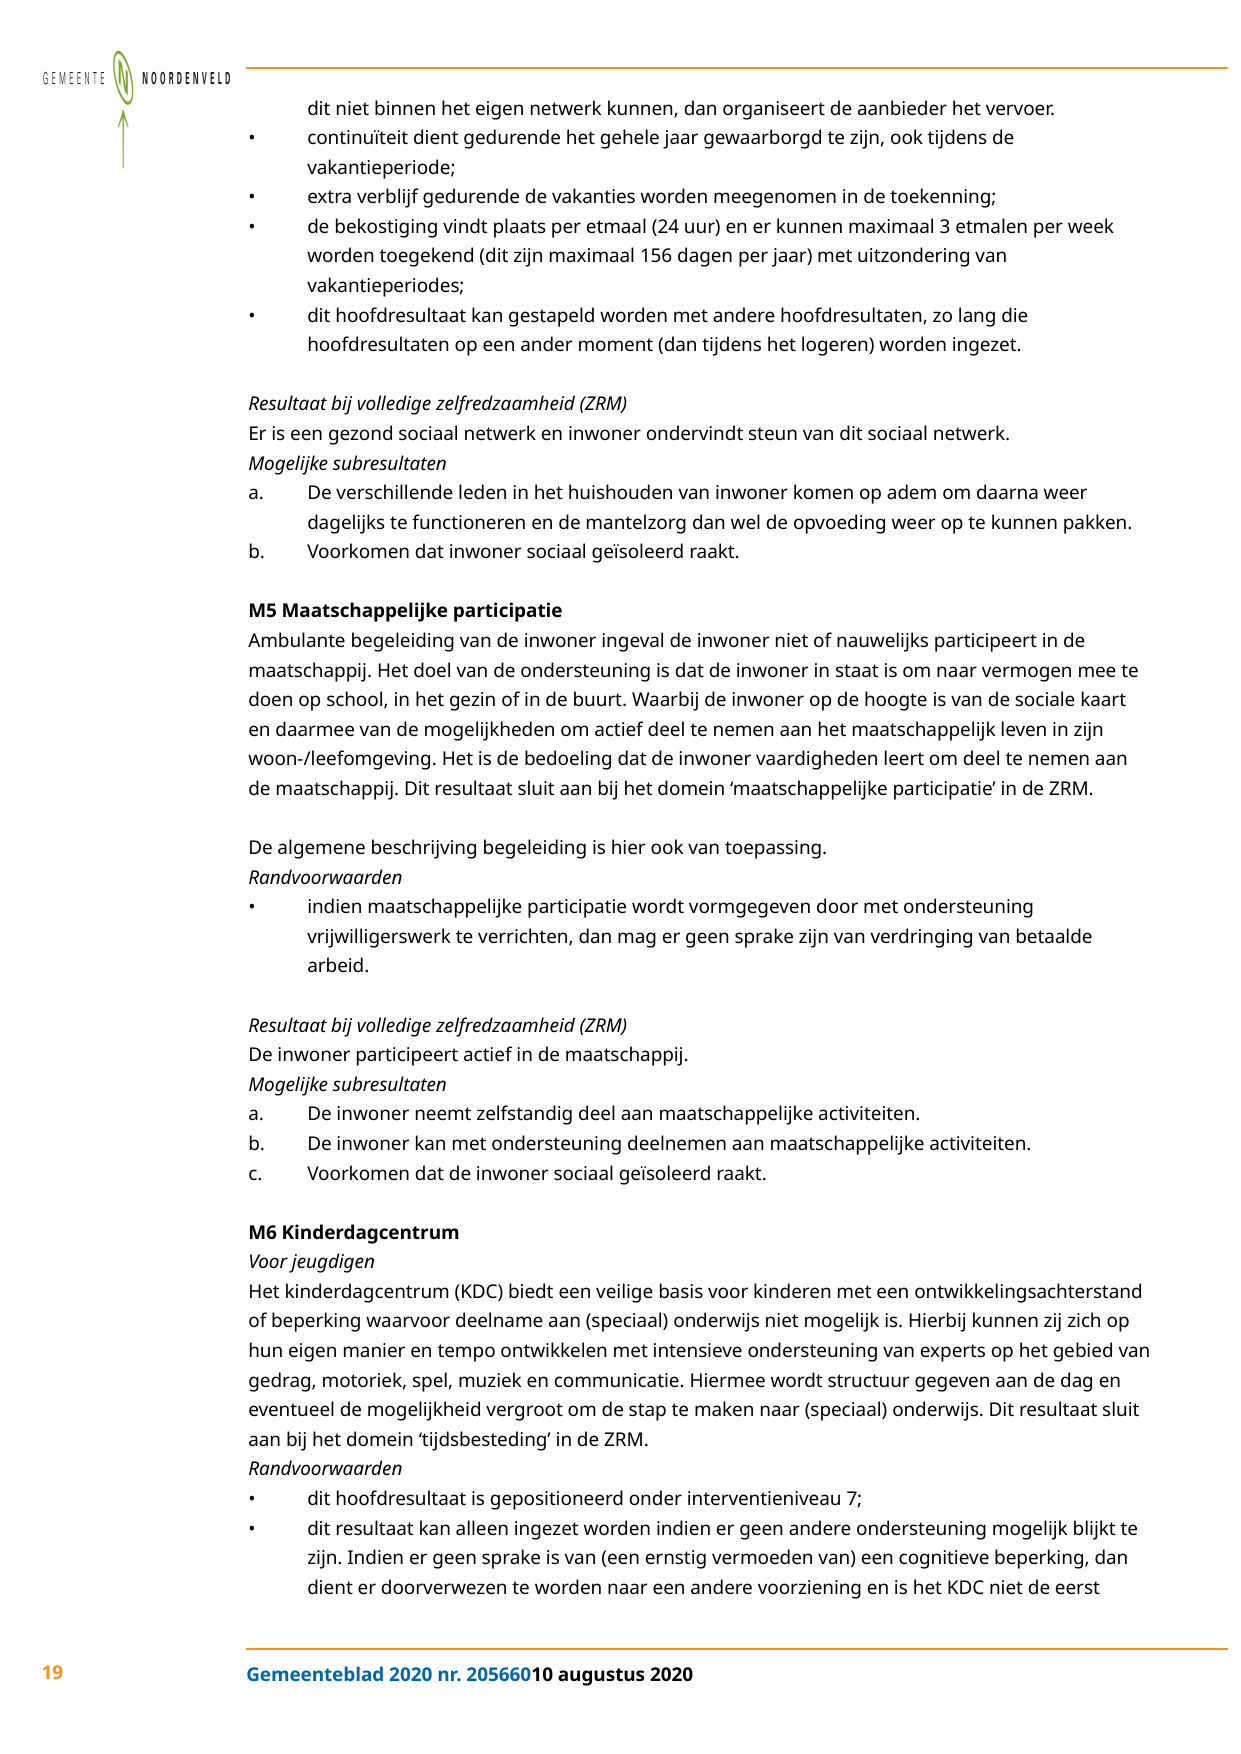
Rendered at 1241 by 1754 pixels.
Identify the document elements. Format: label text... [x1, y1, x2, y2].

text M5 Maatschappelijke participatie [248, 598, 1152, 623]
text Het kinderdagcentrum (KDC) biedt een veilige basis voor kinderen met een ontwikkelingsachterstand of beperking waarvoor deelname aan (speciaal) onderwijs niet mogelijk is. Hierbij kunnen zij zich op hun eigen manier en tempo ontwikkelen met intensieve ondersteuning van experts op het gebied van gedrag, motoriek, spel, muziek en communicatie. Hiermee wordt structuur gegeven aan de dag en eventueel de mogelijkheid vergroot om de stap te maken naar (speciaal) onderwijs. Dit resultaat sluit aan bij het domein ‘tijdsbesteding’ in de ZRM. [248, 1278, 1152, 1452]
text De inwoner participeert actief in de maatschappij. [248, 1041, 1152, 1067]
list Voorkomen dat de inwoner sociaal geïsoleerd raakt. [248, 1160, 1152, 1186]
list de bekostiging vindt plaats per etmaal (24 uur) en er kunnen maximaal 3 etmalen per week worden toegekend (dit zijn maximaal 156 dagen per jaar) met uitzondering van vakantieperiodes; [248, 213, 1152, 298]
list dit hoofdresultaat is gepositioneerd onder interventieniveau 7; [248, 1485, 1152, 1511]
list De inwoner kan met ondersteuning deelnemen aan maatschappelijke activiteiten. [248, 1130, 1152, 1156]
list extra verblijf gedurende de vakanties worden meegenomen in de toekenning; [248, 183, 1152, 209]
text M6 Kinderdagcentrum [248, 1219, 1152, 1245]
text Resultaat bij volledige zelfredzaamheid (ZRM) [248, 1012, 1152, 1038]
text Randvoorwaarden [248, 1456, 1152, 1481]
text Resultaat bij volledige zelfredzaamheid (ZRM) [248, 391, 1152, 416]
list continuïteit dient gedurende het gehele jaar gewaarborgd te zijn, ook tijdens de vakantieperiode; [248, 124, 1152, 180]
picture [41, 47, 231, 172]
text Voor jeugdigen [248, 1248, 1152, 1274]
list dit hoofdresultaat kan gestapeld worden met andere hoofdresultaten, zo lang die hoofdresultaten op een ander moment (dan tijdens het logeren) worden ingezet. [248, 302, 1152, 357]
list De inwoner neemt zelfstandig deel aan maatschappelijke activiteiten. [248, 1101, 1152, 1126]
list dit niet binnen het eigen netwerk kunnen, dan organiseert de aanbieder het vervoer. [248, 95, 1152, 121]
text Er is een gezond sociaal netwerk en inwoner ondervindt steun van dit sociaal netwerk. [248, 420, 1152, 446]
text Mogelijke subresultaten [248, 450, 1152, 476]
list dit resultaat kan alleen ingezet worden indien er geen andere ondersteuning mogelijk blijkt te zijn. Indien er geen sprake is van (een ernstig vermoeden van) een cognitieve beperking, dan dient er doorverwezen te worden naar een andere voorziening en is het KDC niet de eerst [248, 1515, 1152, 1600]
text Mogelijke subresultaten [248, 1071, 1152, 1097]
list Voorkomen dat inwoner sociaal geïsoleerd raakt. [248, 538, 1152, 564]
text Randvoorwaarden [248, 864, 1152, 890]
list indien maatschappelijke participatie wordt vormgegeven door met ondersteuning vrijwilligerswerk te verrichten, dan mag er geen sprake zijn van verdringing van betaalde arbeid. [248, 893, 1152, 978]
text Ambulante begeleiding van de inwoner ingeval de inwoner niet of nauwelijks participeert in de maatschappij. Het doel van de ondersteuning is dat de inwoner in staat is om naar vermogen mee te doen op school, in het gezin of in de buurt. Waarbij de inwoner op de hoogte is van de sociale kaart en daarmee van de mogelijkheden om actief deel te nemen aan het maatschappelijk leven in zijn woon-/leefomgeving. Het is de bedoeling dat de inwoner vaardigheden leert om deel te nemen aan de maatschappij. Dit resultaat sluit aan bij het domein ‘maatschappelijke participatie’ in de ZRM. [248, 627, 1152, 801]
text De algemene beschrijving begeleiding is hier ook van toepassing. [248, 834, 1152, 860]
list De verschillende leden in het huishouden van inwoner komen op adem om daarna weer dagelijks te functioneren en de mantelzorg dan wel de opvoeding weer op te kunnen pakken. [248, 479, 1152, 535]
